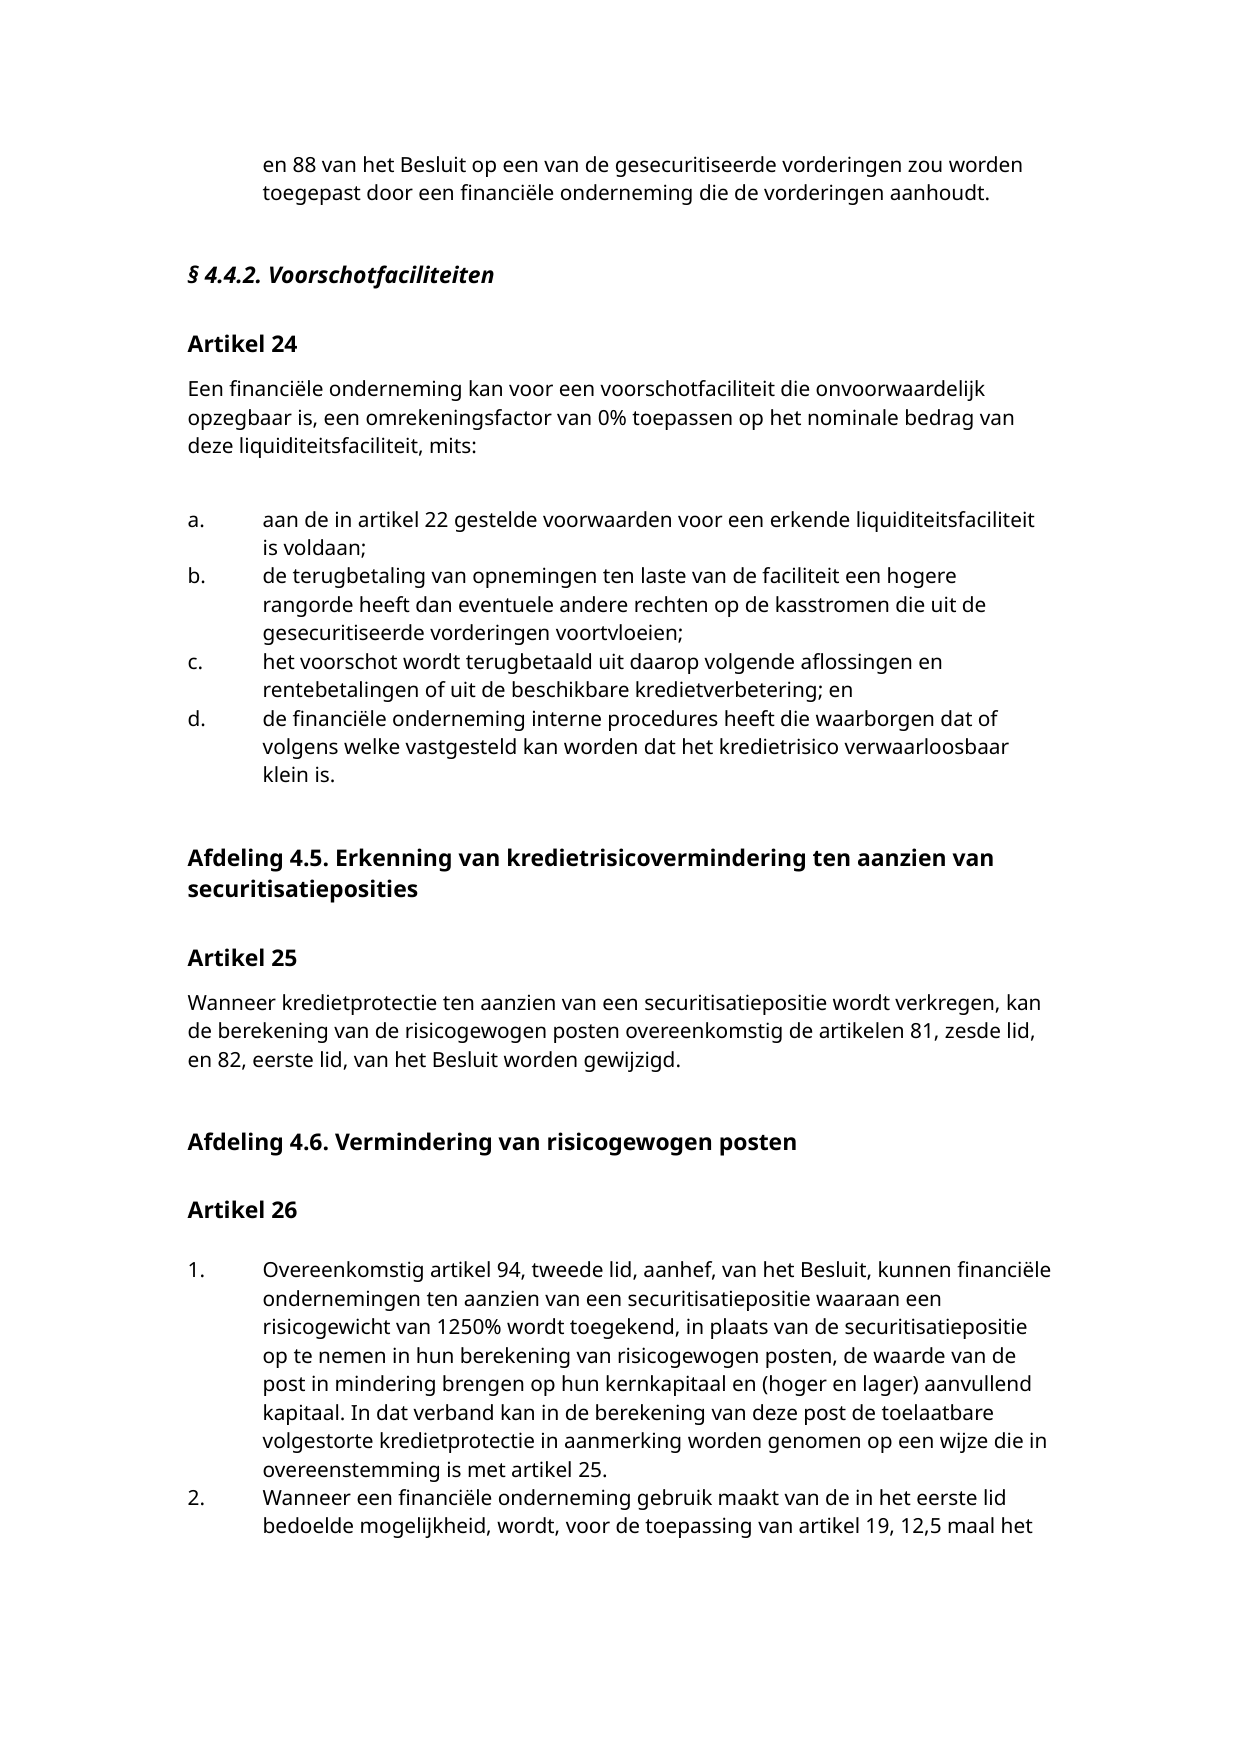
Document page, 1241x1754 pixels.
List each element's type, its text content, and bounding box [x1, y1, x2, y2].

list het voorschot wordt terugbetaald uit daarop volgende aflossingen en rentebetalingen of uit de beschikbare kredietverbetering; en [187, 647, 1053, 704]
list Overeenkomstig artikel 94, tweede lid, aanhef, van het Besluit, kunnen financiële ondernemingen ten aanzien van een securitisatiepositie waaraan een risicogewicht van 1250% wordt toegekend, in plaats van de securitisatiepositie op te nemen in hun berekening van risicogewogen posten, de waarde van de post in mindering brengen op hun kernkapitaal en (hoger en lager) aanvullend kapitaal. In dat verband kan in de berekening van deze post de toelaatbare volgestorte kredietprotectie in aanmerking worden genomen op een wijze die in overeenstemming is met artikel 25. [187, 1256, 1053, 1483]
subtitle Artikel 26 [187, 1194, 1053, 1226]
list de terugbetaling van opnemingen ten laste van de faciliteit een hogere rangorde heeft dan eventuele andere rechten op de kasstromen die uit de gesecuritiseerde vorderingen voortvloeien; [187, 562, 1053, 647]
subtitle Afdeling 4.6. Vermindering van risicogewogen posten [187, 1126, 1053, 1157]
list aan de in artikel 22 gestelde voorwaarden voor een erkende liquiditeitsfaciliteit is voldaan; [187, 505, 1053, 562]
list en 88 van het Besluit op een van de gesecuritiseerde vorderingen zou worden toegepast door een financiële onderneming die de vorderingen aanhoudt. [187, 150, 1053, 207]
subtitle Artikel 25 [187, 942, 1053, 973]
subtitle Artikel 24 [187, 328, 1053, 359]
subtitle Afdeling 4.5. Erkenning van kredietrisicovermindering ten aanzien van securitisatieposities [187, 842, 1053, 904]
list Wanneer een financiële onderneming gebruik maakt van de in het eerste lid bedoelde mogelijkheid, wordt, voor de toepassing van artikel 19, 12,5 maal het [187, 1483, 1053, 1540]
text Een financiële onderneming kan voor een voorschotfaciliteit die onvoorwaardelijk opzegbaar is, een omrekeningsfactor van 0% toepassen op het nominale bedrag van deze liquiditeitsfaciliteit, mits: [187, 374, 1053, 460]
text Wanneer kredietprotectie ten aanzien van een securitisatiepositie wordt verkregen, kan de berekening van de risicogewogen posten overeenkomstig de artikelen 81, zesde lid, en 82, eerste lid, van het Besluit worden gewijzigd. [187, 988, 1053, 1073]
subtitle § 4.4.2. Voorschotfaciliteiten [187, 259, 1053, 291]
list de financiële onderneming interne procedures heeft die waarborgen dat of volgens welke vastgesteld kan worden dat het kredietrisico verwaarloosbaar klein is. [187, 704, 1053, 789]
